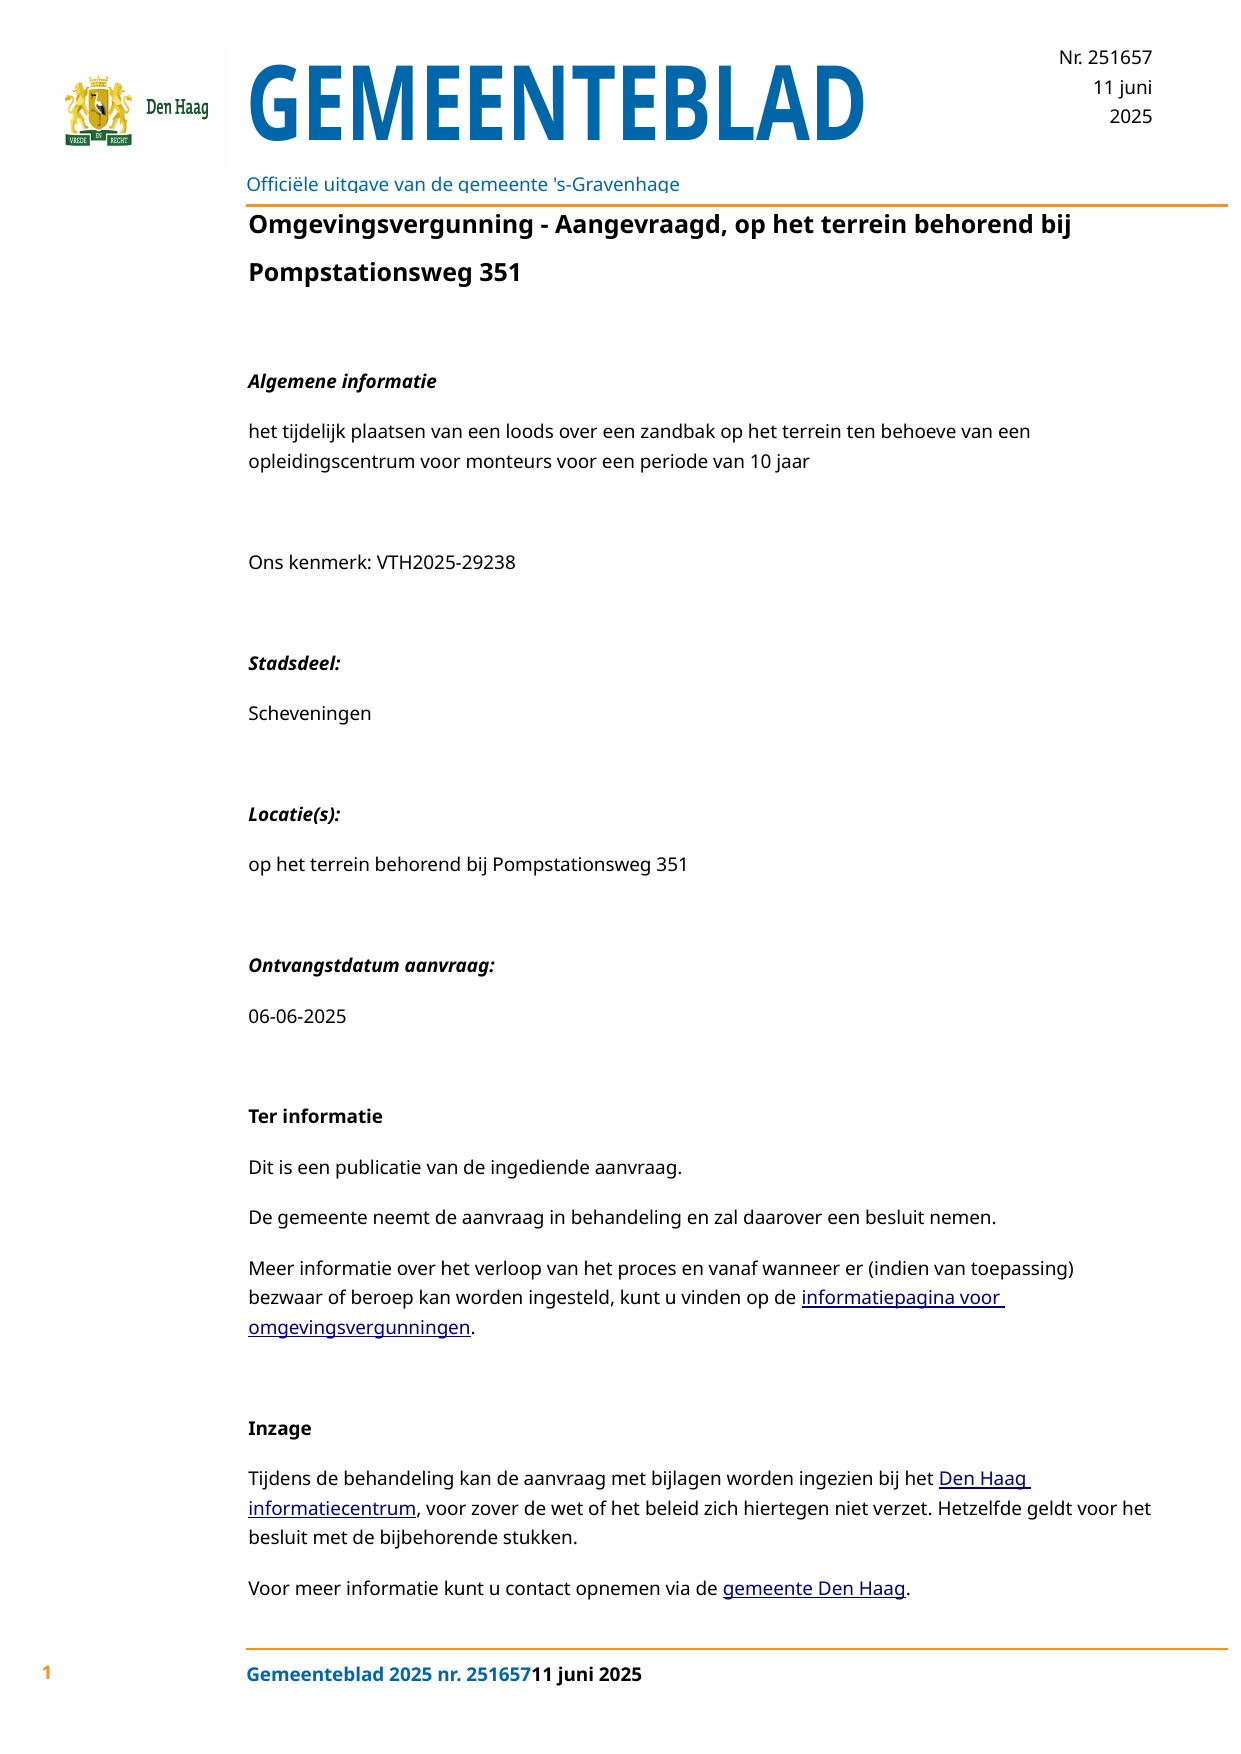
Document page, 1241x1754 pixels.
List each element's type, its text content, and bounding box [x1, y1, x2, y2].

text op het terrein behorend bij Pompstationsweg 351 [248, 852, 1152, 877]
text Algemene informatie [248, 368, 1152, 394]
text De gemeente neemt de aanvraag in behandeling en zal daarover een besluit nemen. [248, 1204, 1152, 1230]
text Dit is een publicatie van de ingediende aanvraag. [248, 1154, 1152, 1180]
text Stadsdeel: [248, 650, 1152, 676]
text Omgevingsvergunning - Aangevraagd, op het terrein behorend bij Pompstationsweg 351 [248, 207, 1152, 288]
text Meer informatie over het verloop van het proces en vanaf wanneer er (indien van toepassing) bezwaar of beroep kan worden ingesteld, kunt u vinden op de informatiepagina voor omgevingsvergunningen. [248, 1255, 1152, 1340]
text Voor meer informatie kunt u contact opnemen via de gemeente Den Haag. [248, 1575, 1152, 1601]
picture [41, 47, 231, 172]
text Tijdens de behandeling kan de aanvraag met bijlagen worden ingezien bij het Den Haag informatiecentrum, voor zover de wet of het beleid zich hiertegen niet verzet. Hetzelfde geldt voor het besluit met de bijbehorende stukken. [248, 1465, 1152, 1550]
text Locatie(s): [248, 801, 1152, 827]
text Ons kenmerk: VTH2025-29238 [248, 549, 1152, 575]
text 06-06-2025 [248, 1003, 1152, 1029]
text Ter informatie [248, 1104, 1152, 1129]
text Scheveningen [248, 700, 1152, 726]
text Inzage [248, 1415, 1152, 1441]
text het tijdelijk plaatsen van een loods over een zandbak op het terrein ten behoeve van een opleidingscentrum voor monteurs voor een periode van 10 jaar [248, 419, 1152, 474]
text Ontvangstdatum aanvraag: [248, 952, 1152, 978]
